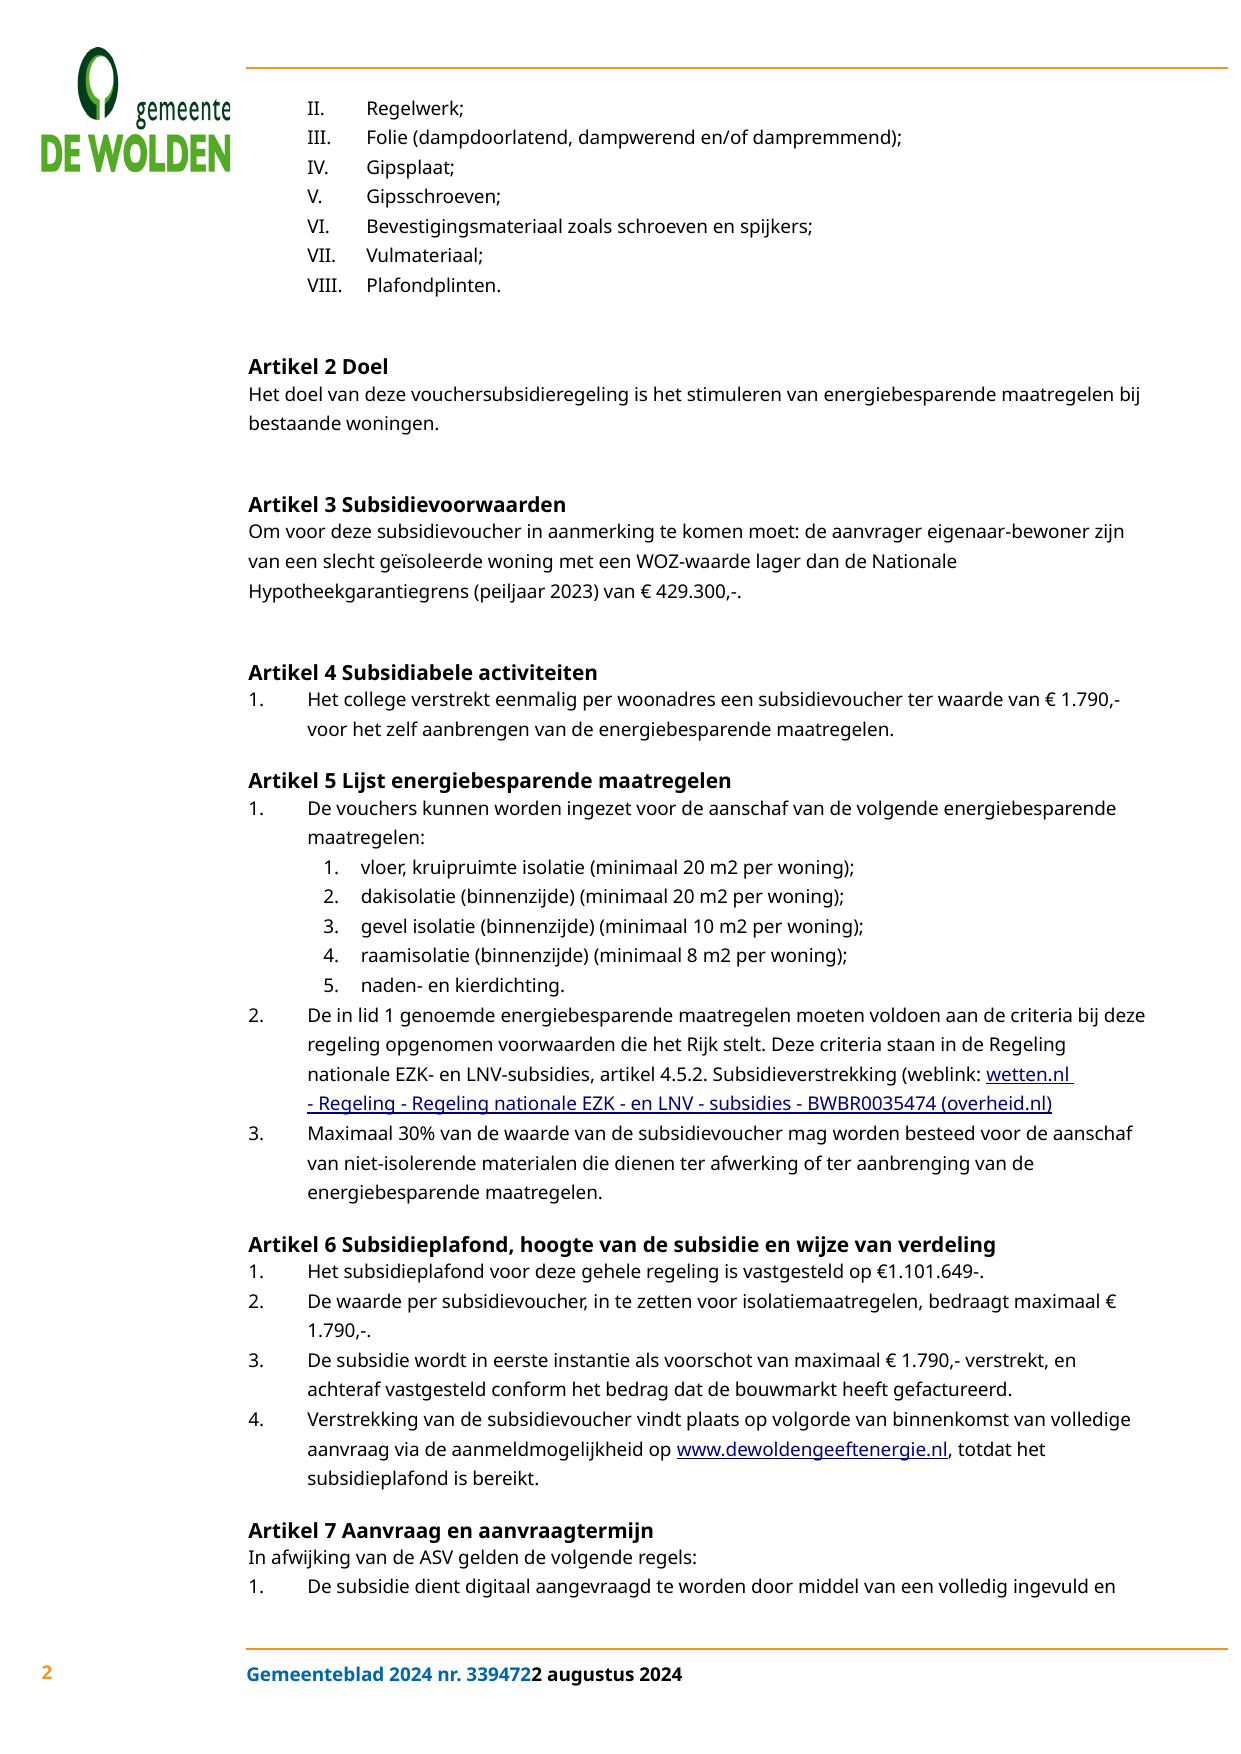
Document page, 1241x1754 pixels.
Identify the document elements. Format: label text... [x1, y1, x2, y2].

list gevel isolatie (binnenzijde) (minimaal 10 m2 per woning); [323, 913, 1152, 939]
list Gipsplaat; [307, 154, 1152, 180]
text Artikel 4 Subsidiabele activiteiten [248, 658, 1152, 686]
text Artikel 2 Doel [248, 352, 1152, 381]
list naden- en kierdichting. [323, 972, 1152, 998]
list Het subsidieplafond voor deze gehele regeling is vastgesteld op €1.101.649-. [248, 1258, 1152, 1284]
list De in lid 1 genoemde energiebesparende maatregelen moeten voldoen aan de criteria bij deze regeling opgenomen voorwaarden die het Rijk stelt. Deze criteria staan in de Regeling nationale EZK- en LNV-subsidies, artikel 4.5.2. Subsidieverstrekking (weblink: wetten.nl - Regeling - Regeling nationale EZK - en LNV - subsidies - BWBR0035474 (overheid.nl) [248, 1002, 1152, 1116]
list Gipsschroeven; [307, 183, 1152, 209]
list dakisolatie (binnenzijde) (minimaal 20 m2 per woning); [323, 883, 1152, 909]
list Regelwerk; [307, 95, 1152, 121]
list Plafondplinten. [307, 272, 1152, 298]
list Folie (dampdoorlatend, dampwerend en/of dampremmend); [307, 124, 1152, 150]
list De subsidie wordt in eerste instantie als voorschot van maximaal € 1.790,- verstrekt, en achteraf vastgesteld conform het bedrag dat de bouwmarkt heeft gefactureerd. [248, 1347, 1152, 1402]
list Vulmateriaal; [307, 243, 1152, 268]
text Om voor deze subsidievoucher in aanmerking te komen moet: de aanvrager eigenaar-bewoner zijn van een slecht geïsoleerde woning met een WOZ-waarde lager dan de Nationale Hypotheekgarantiegrens (peiljaar 2023) van € 429.300,-. [248, 519, 1152, 604]
list Het college verstrekt eenmalig per woonadres een subsidievoucher ter waarde van € 1.790,- voor het zelf aanbrengen van de energiebesparende maatregelen. [248, 686, 1152, 742]
list De waarde per subsidievoucher, in te zetten voor isolatiemaatregelen, bedraagt maximaal € 1.790,-. [248, 1288, 1152, 1343]
text Artikel 5 Lijst energiebesparende maatregelen [248, 766, 1152, 795]
text Artikel 3 Subsidievoorwaarden [248, 490, 1152, 519]
text Artikel 6 Subsidieplafond, hoogte van de subsidie en wijze van verdeling [248, 1230, 1152, 1258]
list raamisolatie (binnenzijde) (minimaal 8 m2 per woning); [323, 943, 1152, 968]
list De subsidie dient digitaal aangevraagd te worden door middel van een volledig ingevuld en [248, 1574, 1152, 1599]
text In afwijking van de ASV gelden de volgende regels: [248, 1544, 1152, 1570]
list Maximaal 30% van de waarde van de subsidievoucher mag worden besteed voor de aanschaf van niet-isolerende materialen die dienen ter afwerking of ter aanbrenging van de energiebesparende maatregelen. [248, 1120, 1152, 1205]
list De vouchers kunnen worden ingezet voor de aanschaf van de volgende energiebesparende maatregelen: [248, 795, 1152, 850]
picture [41, 47, 231, 172]
text Artikel 7 Aanvraag en aanvraagtermijn [248, 1516, 1152, 1544]
list Bevestigingsmateriaal zoals schroeven en spijkers; [307, 213, 1152, 239]
text Het doel van deze vouchersubsidieregeling is het stimuleren van energiebesparende maatregelen bij bestaande woningen. [248, 381, 1152, 436]
list vloer, kruipruimte isolatie (minimaal 20 m2 per woning); [323, 854, 1152, 880]
list Verstrekking van de subsidievoucher vindt plaats op volgorde van binnenkomst van volledige aanvraag via de aanmeldmogelijkheid op www.dewoldengeeftenergie.nl, totdat het subsidieplafond is bereikt. [248, 1406, 1152, 1491]
